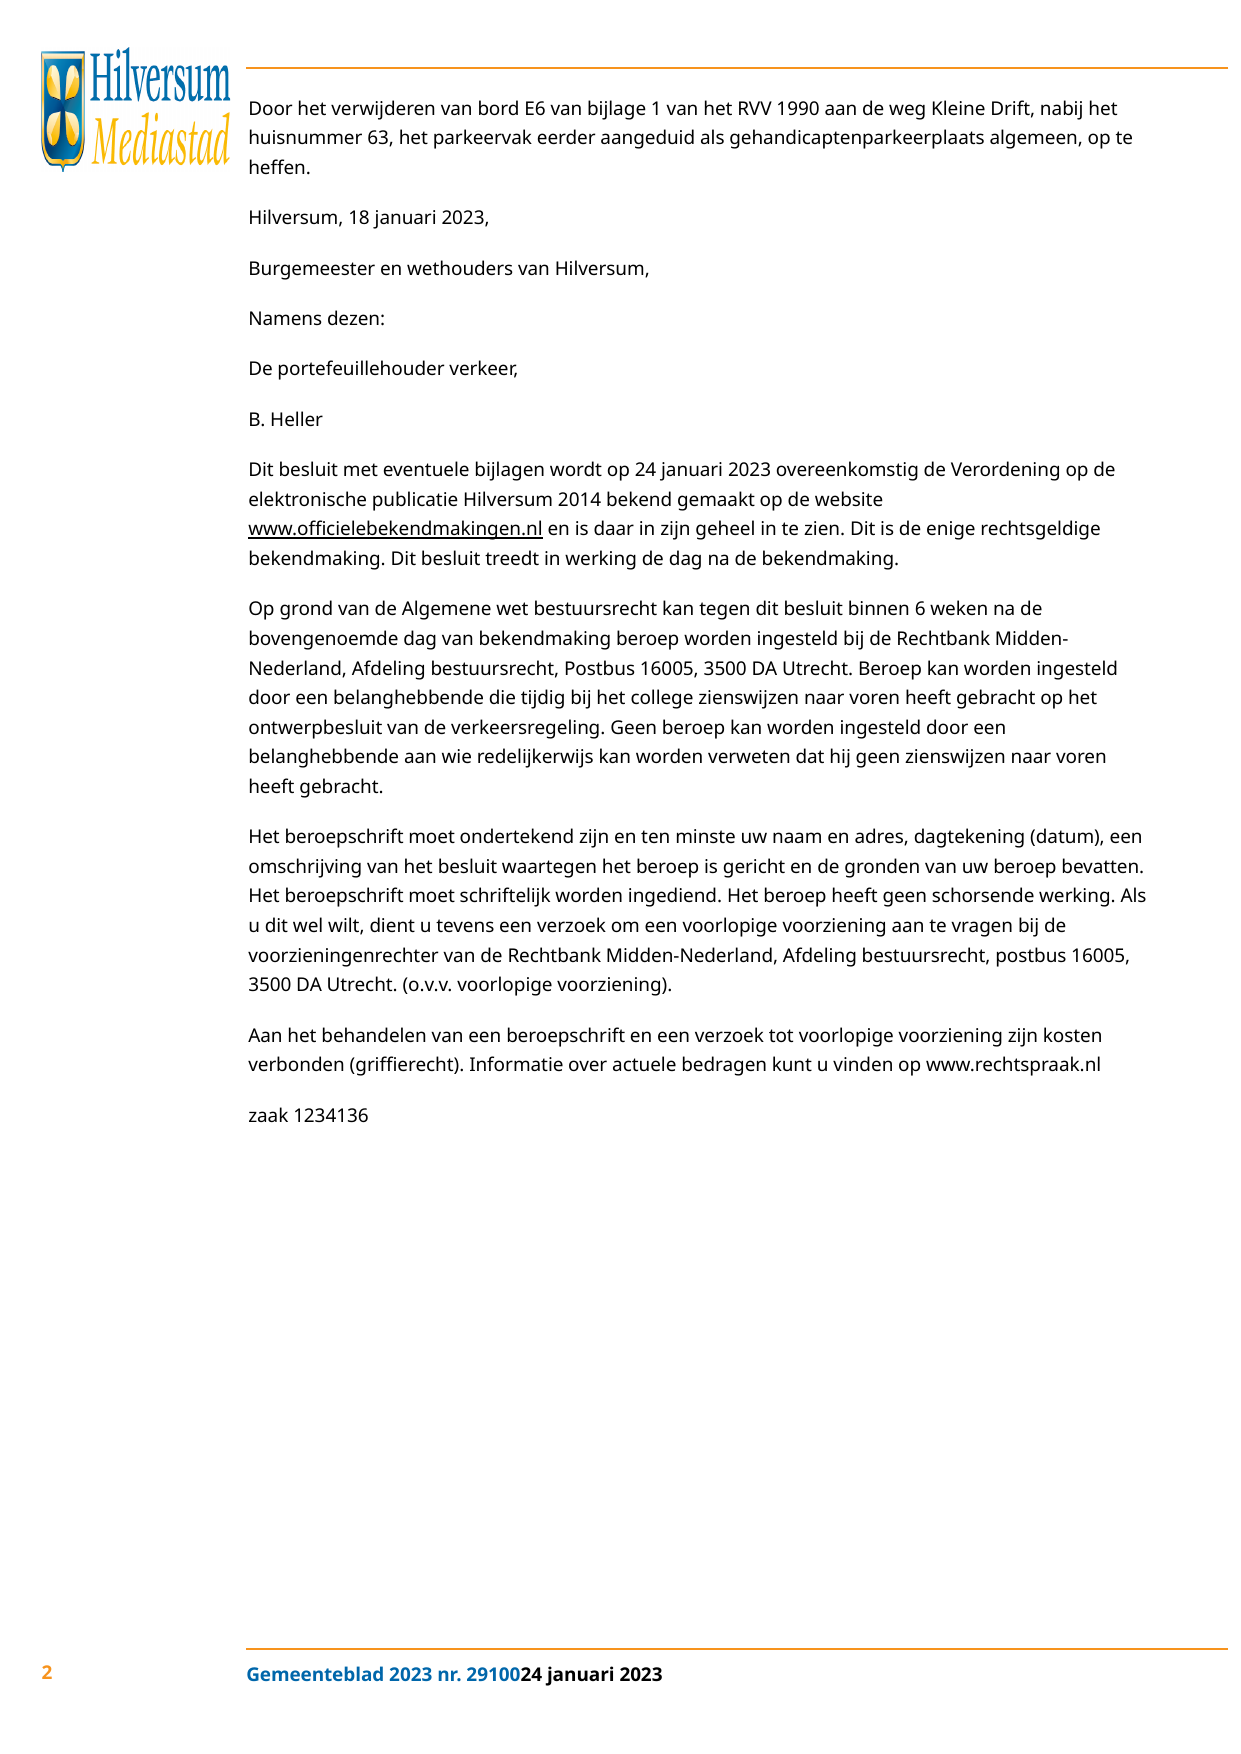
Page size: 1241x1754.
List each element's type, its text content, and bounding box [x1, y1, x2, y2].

text Door het verwijderen van bord E6 van bijlage 1 van het RVV 1990 aan de weg Kleine Drift, nabij het huisnummer 63, het parkeervak eerder aangeduid als gehandicaptenparkeerplaats algemeen, op te heffen. [248, 95, 1152, 180]
text Op grond van de Algemene wet bestuursrecht kan tegen dit besluit binnen 6 weken na de bovengenoemde dag van bekendmaking beroep worden ingesteld bij de Rechtbank Midden-Nederland, Afdeling bestuursrecht, Postbus 16005, 3500 DA Utrecht. Beroep kan worden ingesteld door een belanghebbende die tijdig bij het college zienswijzen naar voren heeft gebracht op het ontwerpbesluit van de verkeersregeling. Geen beroep kan worden ingesteld door een belanghebbende aan wie redelijkerwijs kan worden verweten dat hij geen zienswijzen naar voren heeft gebracht. [248, 596, 1152, 799]
text Dit besluit met eventuele bijlagen wordt op 24 januari 2023 overeenkomstig de Verordening op de elektronische publicatie Hilversum 2014 bekend gemaakt op de website www.officielebekendmakingen.nl en is daar in zijn geheel in te zien. Dit is de enige rechtsgeldige bekendmaking. Dit besluit treedt in werking de dag na de bekendmaking. [248, 456, 1152, 571]
text Namens dezen: [248, 305, 1152, 331]
text Hilversum, 18 januari 2023, [248, 204, 1152, 230]
text Aan het behandelen van een beroepschrift en een verzoek tot voorlopige voorziening zijn kosten verbonden (griffierecht). Informatie over actuele bedragen kunt u vinden op www.rechtspraak.nl [248, 1022, 1152, 1077]
text zaak 1234136 [248, 1102, 1152, 1128]
text Het beroepschrift moet ondertekend zijn en ten minste uw naam en adres, dagtekening (datum), een omschrijving van het besluit waartegen het beroep is gericht en de gronden van uw beroep bevatten. Het beroepschrift moet schriftelijk worden ingediend. Het beroep heeft geen schorsende werking. Als u dit wel wilt, dient u tevens een verzoek om een voorlopige voorziening aan te vragen bij de voorzieningenrechter van de Rechtbank Midden-Nederland, Afdeling bestuursrecht, postbus 16005, 3500 DA Utrecht. (o.v.v. voorlopige voorziening). [248, 823, 1152, 997]
text B. Heller [248, 406, 1152, 432]
text De portefeuillehouder verkeer, [248, 356, 1152, 381]
picture [41, 47, 231, 172]
text Burgemeester en wethouders van Hilversum, [248, 255, 1152, 281]
